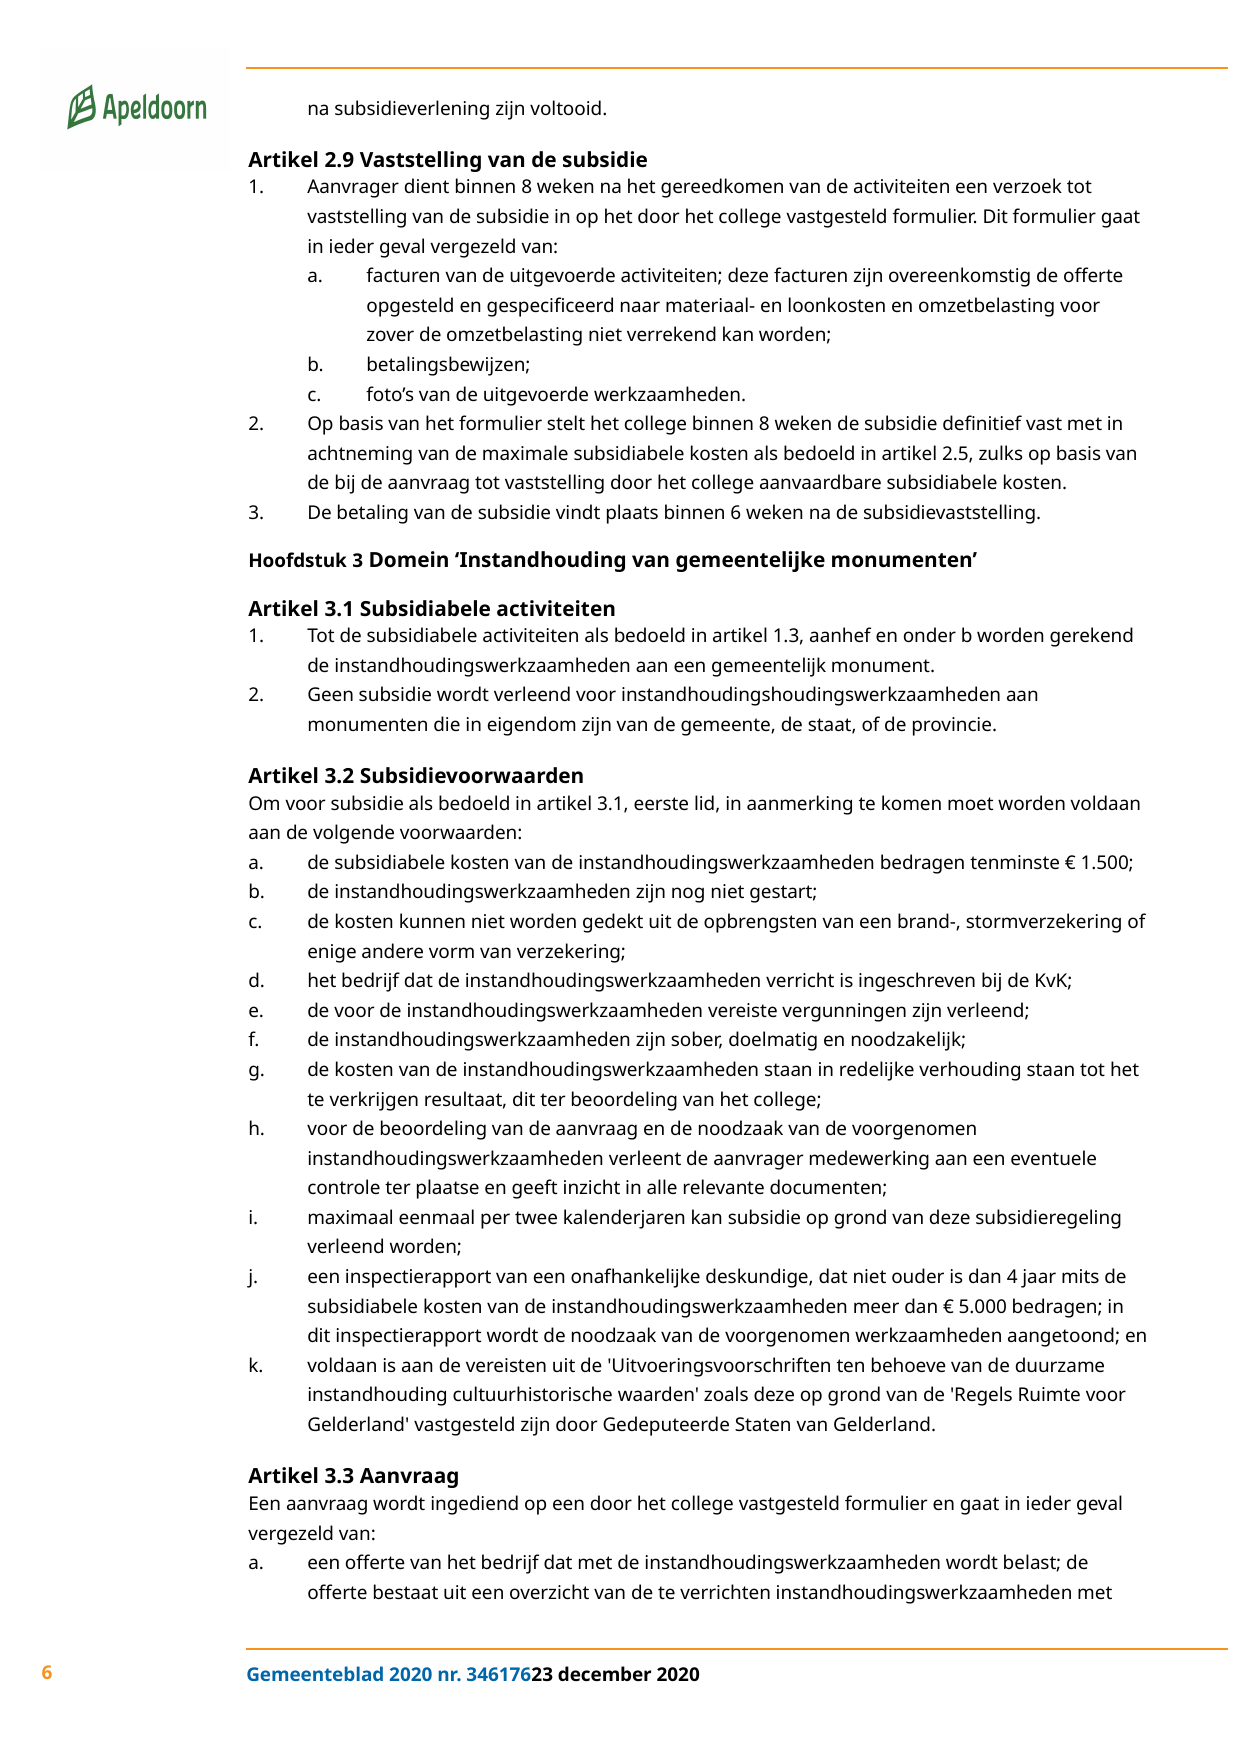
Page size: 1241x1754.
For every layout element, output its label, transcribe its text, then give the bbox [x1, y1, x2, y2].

text Hoofdstuk 3 Domein ‘Instandhouding van gemeentelijke monumenten’ [248, 545, 1152, 573]
text Een aanvraag wordt ingediend op een door het college vastgesteld formulier en gaat in ieder geval vergezeld van: [248, 1490, 1152, 1545]
list betalingsbewijzen; [307, 351, 1152, 377]
list De betaling van de subsidie vindt plaats binnen 6 weken na de subsidievaststelling. [248, 499, 1152, 525]
list maximaal eenmaal per twee kalenderjaren kan subsidie op grond van deze subsidieregeling verleend worden; [248, 1204, 1152, 1259]
picture [41, 47, 231, 172]
list na subsidieverlening zijn voltooid. [248, 95, 1152, 121]
list het bedrijf dat de instandhoudingswerkzaamheden verricht is ingeschreven bij de KvK; [248, 967, 1152, 993]
list voor de beoordeling van de aanvraag en de noodzaak van de voorgenomen instandhoudingswerkzaamheden verleent de aanvrager medewerking aan een eventuele controle ter plaatse en geeft inzicht in alle relevante documenten; [248, 1115, 1152, 1200]
list een inspectierapport van een onafhankelijke deskundige, dat niet ouder is dan 4 jaar mits de subsidiabele kosten van de instandhoudingswerkzaamheden meer dan € 5.000 bedragen; in dit inspectierapport wordt de noodzaak van de voorgenomen werkzaamheden aangetoond; en [248, 1263, 1152, 1348]
list Aanvrager dient binnen 8 weken na het gereedkomen van de activiteiten een verzoek tot vaststelling van de subsidie in op het door het college vastgesteld formulier. Dit formulier gaat in ieder geval vergezeld van: [248, 174, 1152, 258]
text Artikel 3.2 Subsidievoorwaarden [248, 762, 1152, 790]
text Artikel 3.3 Aanvraag [248, 1462, 1152, 1490]
list een offerte van het bedrijf dat met de instandhoudingswerkzaamheden wordt belast; de offerte bestaat uit een overzicht van de te verrichten instandhoudingswerkzaamheden met [248, 1549, 1152, 1604]
text Artikel 3.1 Subsidiabele activiteiten [248, 594, 1152, 622]
list de kosten kunnen niet worden gedekt uit de opbrengsten van een brand-, stormverzekering of enige andere vorm van verzekering; [248, 908, 1152, 964]
list foto’s van de uitgevoerde werkzaamheden. [307, 381, 1152, 406]
list Tot de subsidiabele activiteiten als bedoeld in artikel 1.3, aanhef en onder b worden gerekend de instandhoudingswerkzaamheden aan een gemeentelijk monument. [248, 622, 1152, 678]
list Op basis van het formulier stelt het college binnen 8 weken de subsidie definitief vast met in achtneming van de maximale subsidiabele kosten als bedoeld in artikel 2.5, zulks op basis van de bij de aanvraag tot vaststelling door het college aanvaardbare subsidiabele kosten. [248, 410, 1152, 495]
list voldaan is aan de vereisten uit de 'Uitvoeringsvoorschriften ten behoeve van de duurzame instandhouding cultuurhistorische waarden' zoals deze op grond van de 'Regels Ruimte voor Gelderland' vastgesteld zijn door Gedeputeerde Staten van Gelderland. [248, 1352, 1152, 1437]
list de subsidiabele kosten van de instandhoudingswerkzaamheden bedragen tenminste € 1.500; [248, 849, 1152, 875]
text Om voor subsidie als bedoeld in artikel 3.1, eerste lid, in aanmerking te komen moet worden voldaan aan de volgende voorwaarden: [248, 790, 1152, 845]
list de kosten van de instandhoudingswerkzaamheden staan in redelijke verhouding staan tot het te verkrijgen resultaat, dit ter beoordeling van het college; [248, 1056, 1152, 1112]
list de instandhoudingswerkzaamheden zijn sober, doelmatig en noodzakelijk; [248, 1027, 1152, 1052]
list de instandhoudingswerkzaamheden zijn nog niet gestart; [248, 879, 1152, 904]
list Geen subsidie wordt verleend voor instandhoudingshoudingswerkzaamheden aan monumenten die in eigendom zijn van de gemeente, de staat, of de provincie. [248, 682, 1152, 737]
text Artikel 2.9 Vaststelling van de subsidie [248, 145, 1152, 174]
list facturen van de uitgevoerde activiteiten; deze facturen zijn overeenkomstig de offerte opgesteld en gespecificeerd naar materiaal- en loonkosten en omzetbelasting voor zover de omzetbelasting niet verrekend kan worden; [307, 262, 1152, 347]
list de voor de instandhoudingswerkzaamheden vereiste vergunningen zijn verleend; [248, 997, 1152, 1023]
